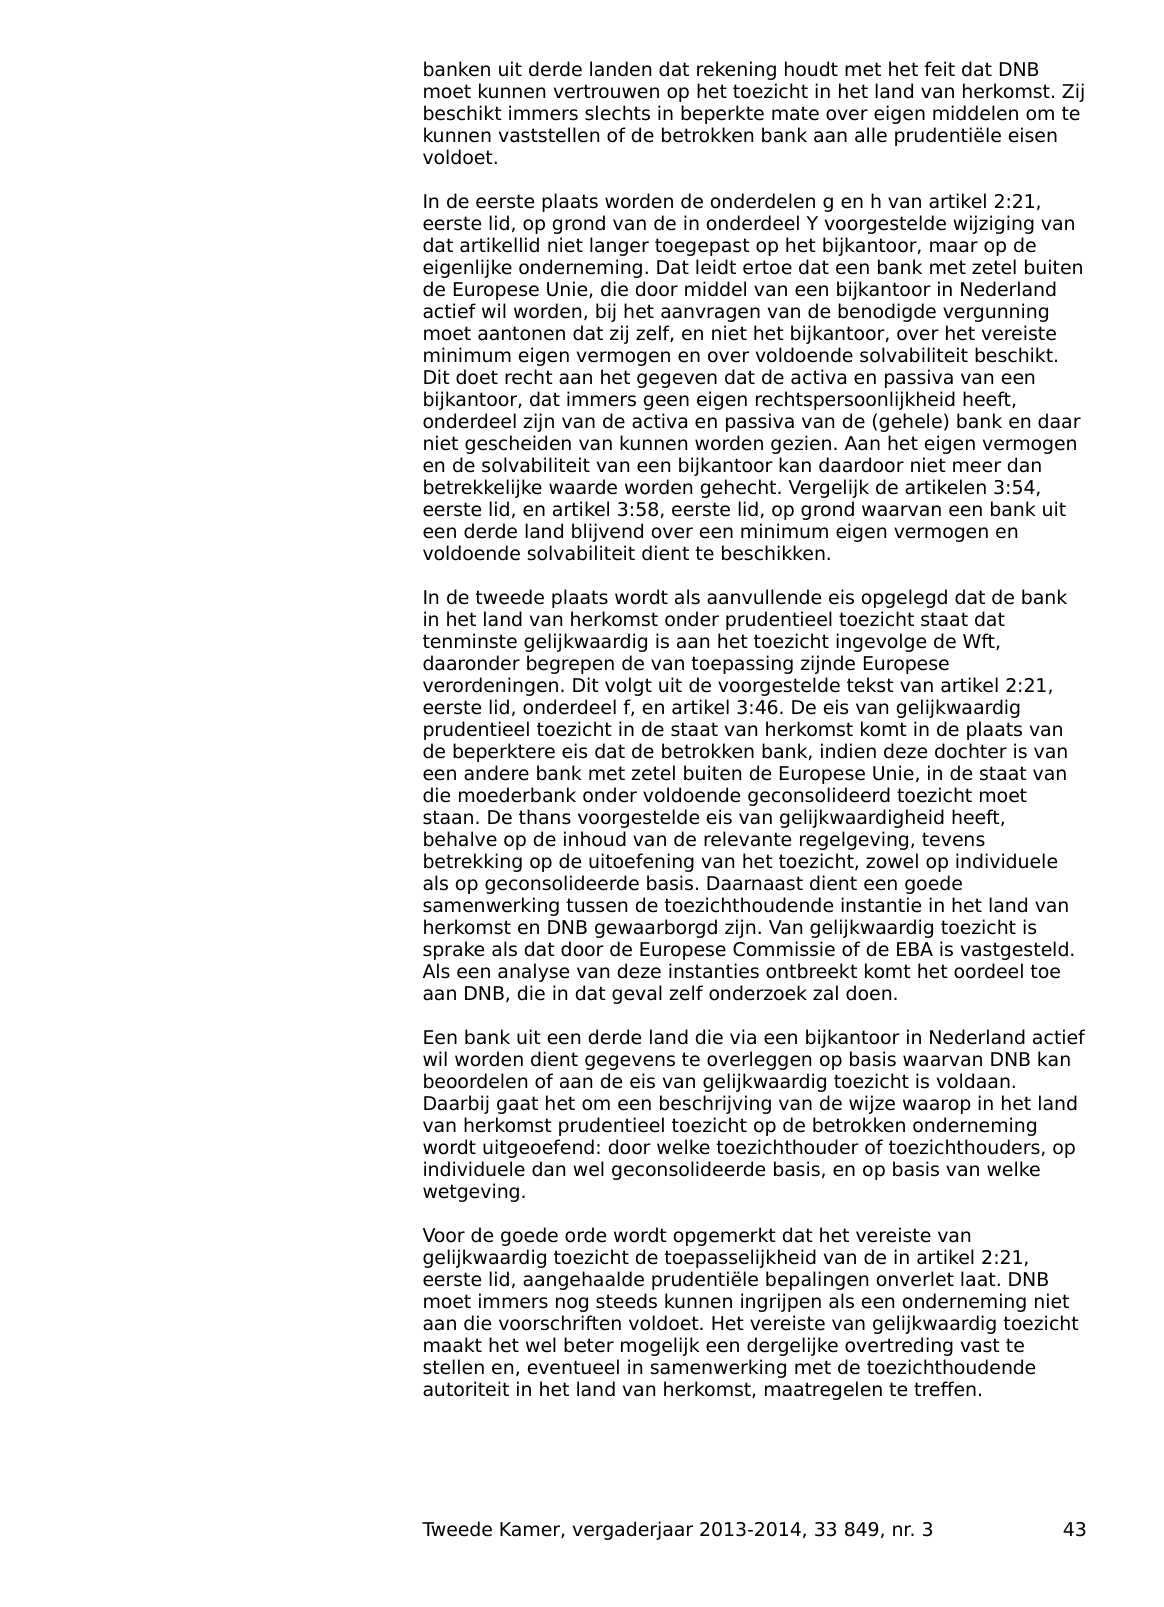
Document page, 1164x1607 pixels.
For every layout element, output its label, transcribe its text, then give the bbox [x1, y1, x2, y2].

text In de eerste plaats worden de onderdelen g en h van artikel 2:21, eerste lid, op grond van de in onderdeel Y voorgestelde wijziging van dat artikellid niet langer toegepast op het bijkantoor, maar op de eigenlijke onderneming. Dat leidt ertoe dat een bank met zetel buiten de Europese Unie, die door middel van een bijkantoor in Nederland actief wil worden, bij het aanvragen van de benodigde vergunning moet aantonen dat zij zelf, en niet het bijkantoor, over het vereiste minimum eigen vermogen en over voldoende solvabiliteit beschikt. Dit doet recht aan het gegeven dat de activa en passiva van een bijkantoor, dat immers geen eigen rechtspersoonlijkheid heeft, onderdeel zijn van de activa en passiva van de (gehele) bank en daar niet gescheiden van kunnen worden gezien. Aan het eigen vermogen en de solvabiliteit van een bijkantoor kan daardoor niet meer dan betrekkelijke waarde worden gehecht. Vergelijk de artikelen 3:54, eerste lid, en artikel 3:58, eerste lid, op grond waarvan een bank uit een derde land blijvend over een minimum eigen vermogen en voldoende solvabiliteit dient te beschikken. [422, 191, 1087, 565]
text Voor de goede orde wordt opgemerkt dat het vereiste van gelijkwaardig toezicht de toepasselijkheid van de in artikel 2:21, eerste lid, aangehaalde prudentiële bepalingen onverlet laat. DNB moet immers nog steeds kunnen ingrijpen als een onderneming niet aan die voorschriften voldoet. Het vereiste van gelijkwaardig toezicht maakt het wel beter mogelijk een dergelijke overtreding vast te stellen en, eventueel in samenwerking met de toezichthoudende autoriteit in het land van herkomst, maatregelen te treffen. [422, 1225, 1087, 1401]
text Een bank uit een derde land die via een bijkantoor in Nederland actief wil worden dient gegevens te overleggen op basis waarvan DNB kan beoordelen of aan de eis van gelijkwaardig toezicht is voldaan. Daarbij gaat het om een beschrijving van de wijze waarop in het land van herkomst prudentieel toezicht op de betrokken onderneming wordt uitgeoefend: door welke toezichthouder of toezichthouders, op individuele dan wel geconsolideerde basis, en op basis van welke wetgeving. [422, 1027, 1087, 1203]
text banken uit derde landen dat rekening houdt met het feit dat DNB moet kunnen vertrouwen op het toezicht in het land van herkomst. Zij beschikt immers slechts in beperkte mate over eigen middelen om te kunnen vaststellen of de betrokken bank aan alle prudentiële eisen voldoet. [422, 59, 1087, 169]
text In de tweede plaats wordt als aanvullende eis opgelegd dat de bank in het land van herkomst onder prudentieel toezicht staat dat tenminste gelijkwaardig is aan het toezicht ingevolge de Wft, daaronder begrepen de van toepassing zijnde Europese verordeningen. Dit volgt uit de voorgestelde tekst van artikel 2:21, eerste lid, onderdeel f, en artikel 3:46. De eis van gelijkwaardig prudentieel toezicht in de staat van herkomst komt in de plaats van de beperktere eis dat de betrokken bank, indien deze dochter is van een andere bank met zetel buiten de Europese Unie, in de staat van die moederbank onder voldoende geconsolideerd toezicht moet staan. De thans voorgestelde eis van gelijkwaardigheid heeft, behalve op de inhoud van de relevante regelgeving, tevens betrekking op de uitoefening van het toezicht, zowel op individuele als op geconsolideerde basis. Daarnaast dient een goede samenwerking tussen de toezichthoudende instantie in het land van herkomst en DNB gewaarborgd zijn. Van gelijkwaardig toezicht is sprake als dat door de Europese Commissie of de EBA is vastgesteld. Als een analyse van deze instanties ontbreekt komt het oordeel toe aan DNB, die in dat geval zelf onderzoek zal doen. [422, 587, 1087, 1004]
